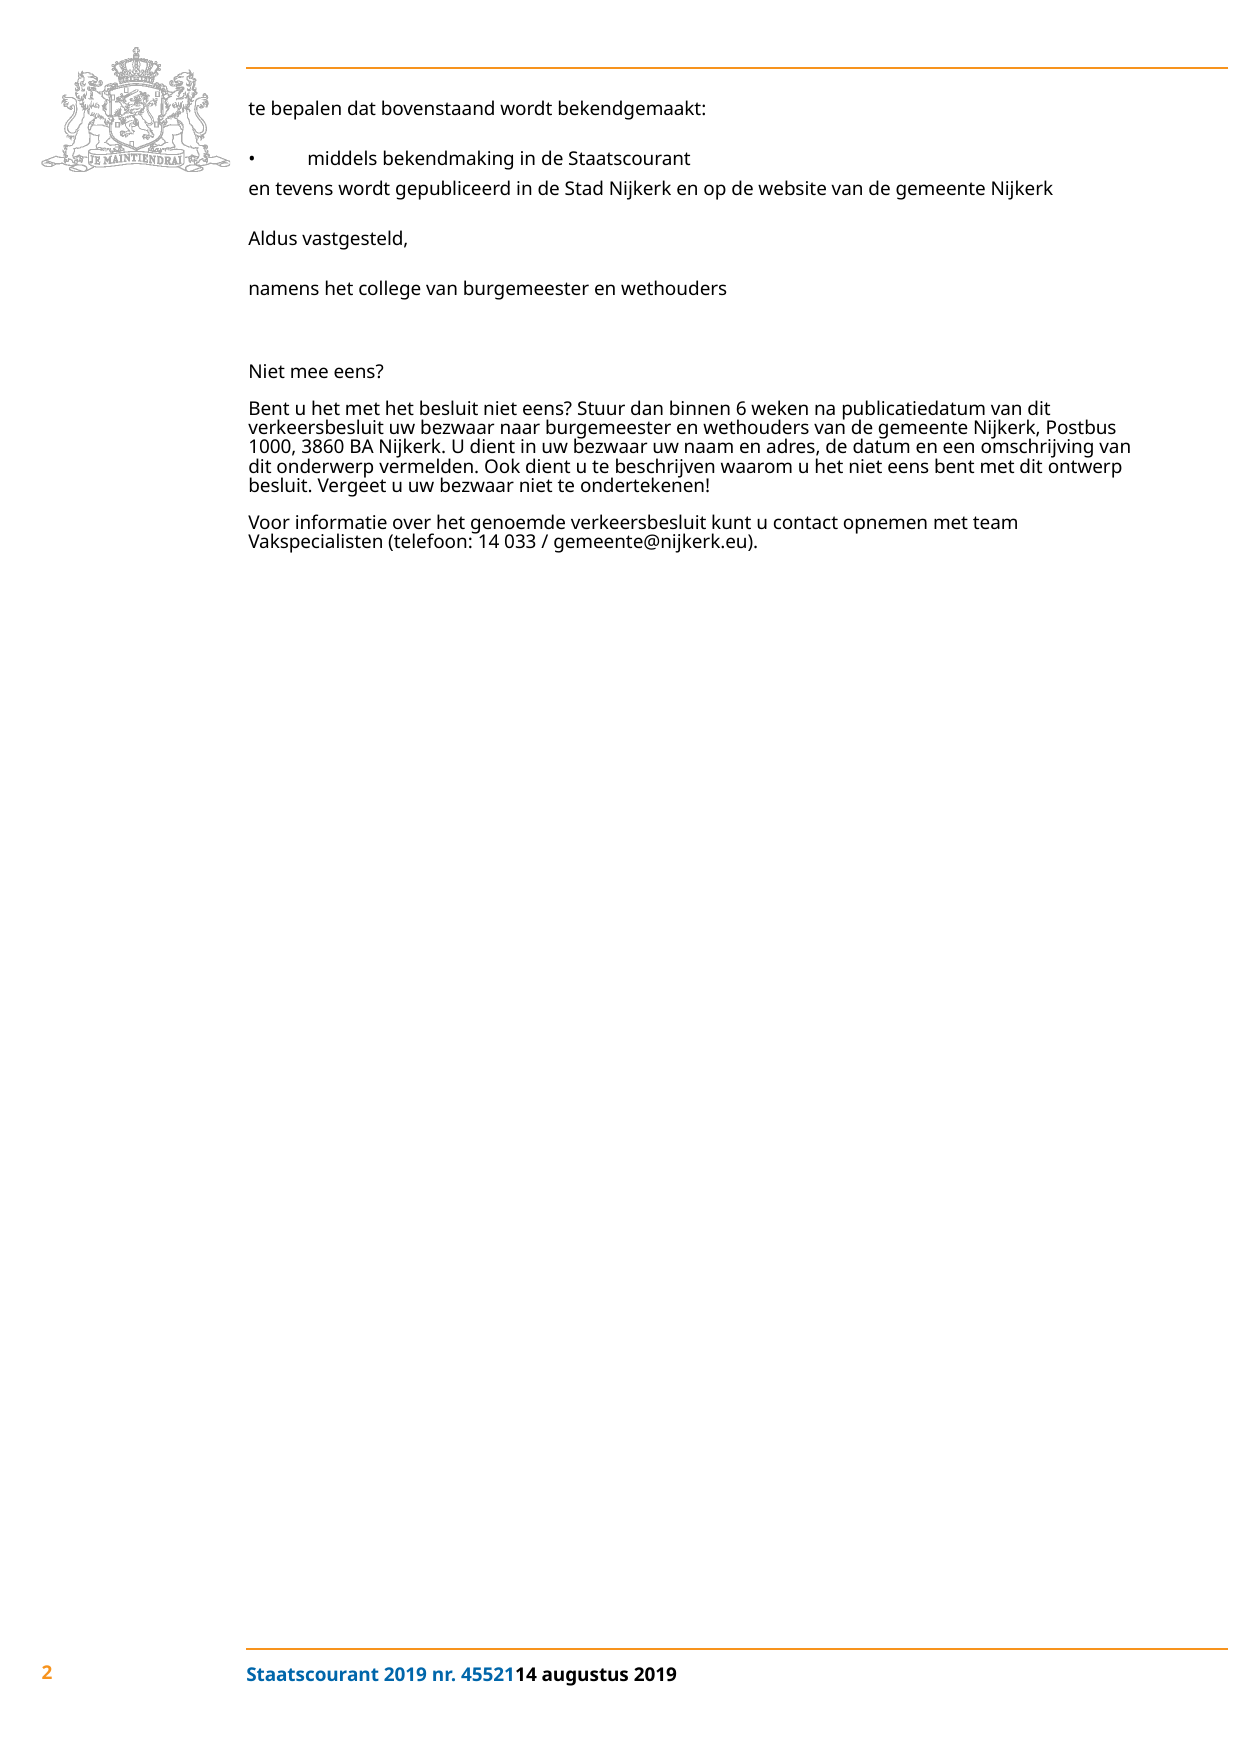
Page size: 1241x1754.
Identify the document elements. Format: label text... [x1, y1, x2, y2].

text te bepalen dat bovenstaand wordt bekendgemaakt: [248, 95, 1152, 121]
list middels bekendmaking in de Staatscourant [248, 145, 1152, 171]
text Voor informatie over het genoemde verkeersbesluit kunt u contact opnemen met team Vakspecialisten (telefoon: 14 033 / gemeente@nijkerk.eu). [248, 514, 1152, 552]
picture [41, 47, 231, 172]
text en tevens wordt gepubliceerd in de Stad Nijkerk en op de website van de gemeente Nijkerk [248, 175, 1152, 201]
text namens het college van burgemeester en wethouders [248, 276, 1152, 301]
text Bent u het met het besluit niet eens? Stuur dan binnen 6 weken na publicatiedatum van dit verkeersbesluit uw bezwaar naar burgemeester en wethouders van de gemeente Nijkerk, Postbus 1000, 3860 BA Nijkerk. U dient in uw bezwaar uw naam en adres, de datum en een omschrijving van dit onderwerp vermelden. Ook dient u te beschrijven waarom u het niet eens bent met dit ontwerp besluit. Vergeet u uw bezwaar niet te ondertekenen! [248, 400, 1152, 496]
text Niet mee eens? [248, 363, 1152, 382]
text Aldus vastgesteld, [248, 225, 1152, 251]
